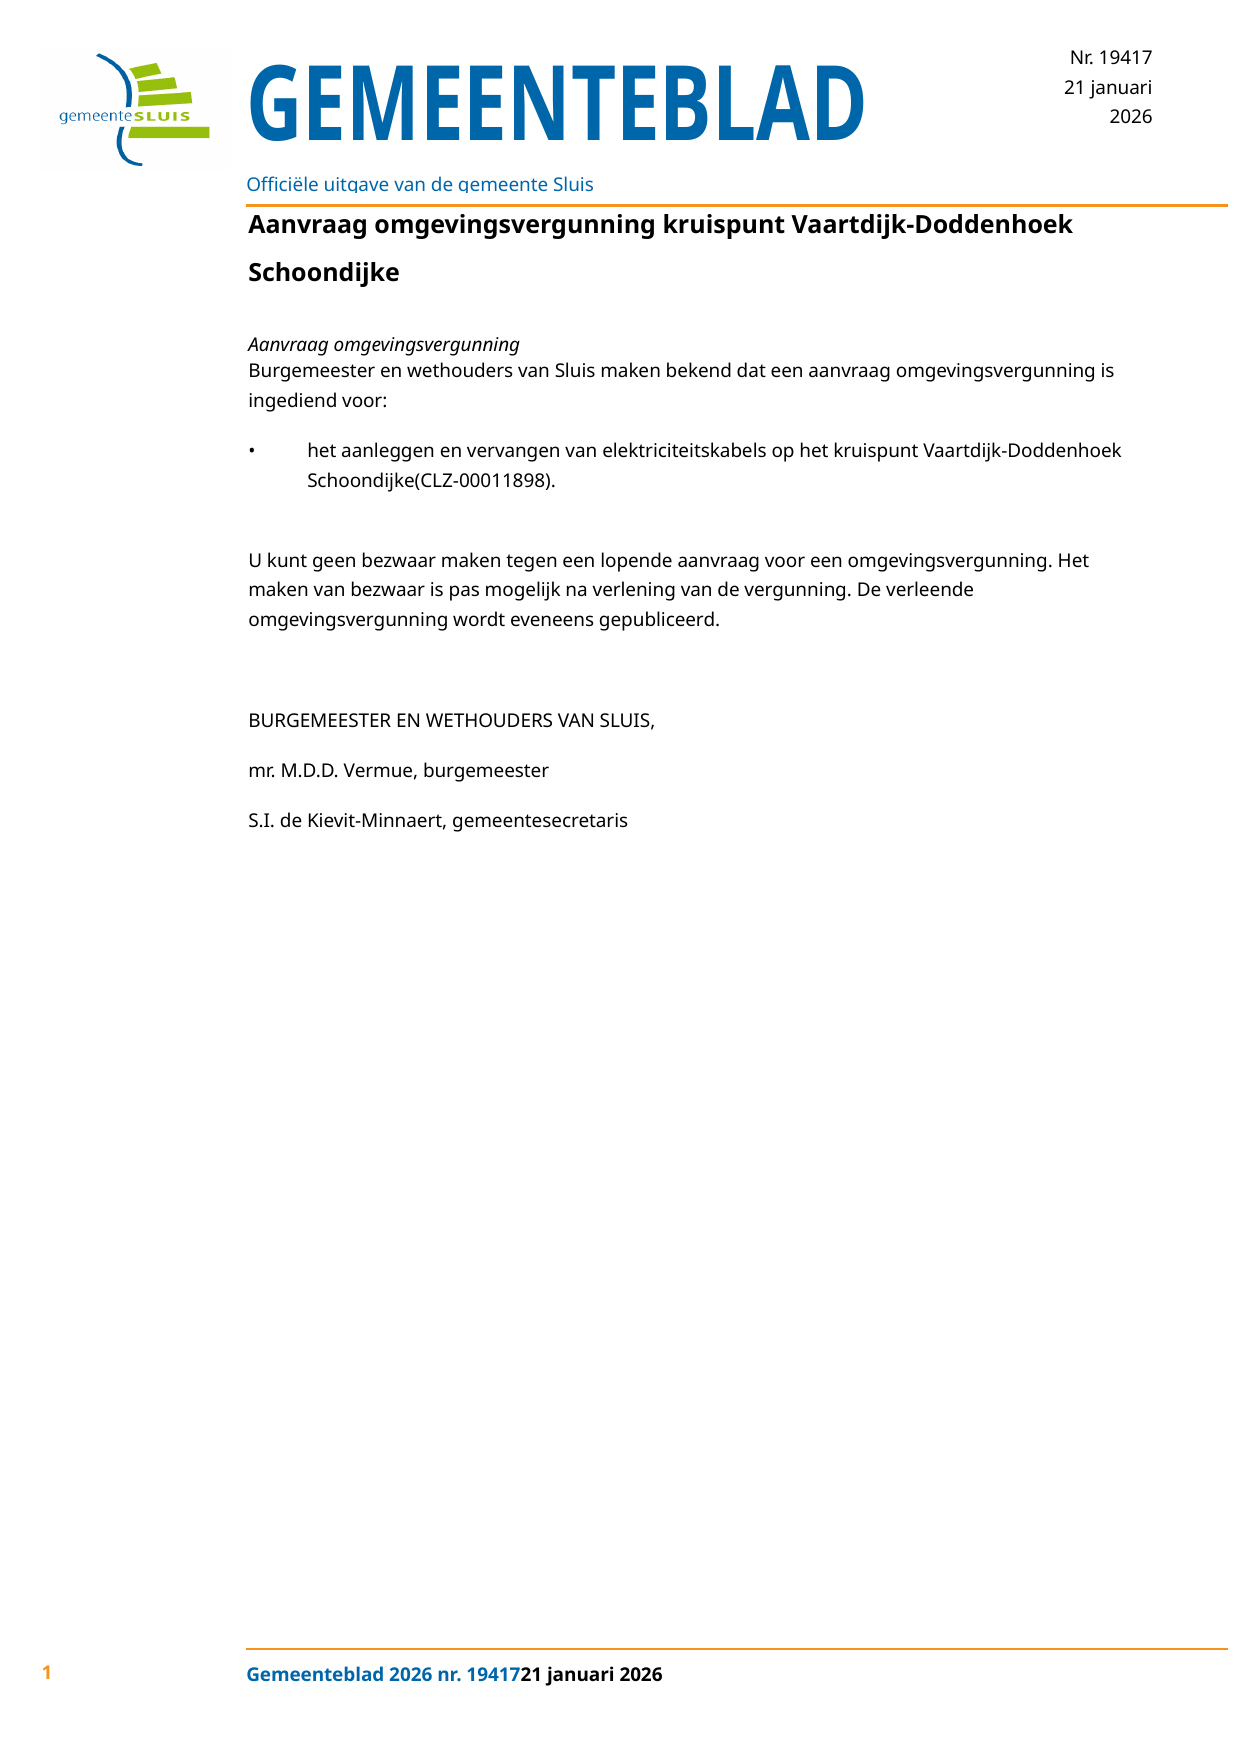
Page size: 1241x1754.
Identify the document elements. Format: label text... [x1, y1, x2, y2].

list het aanleggen en vervangen van elektriciteitskabels op het kruispunt Vaartdijk-Doddenhoek Schoondijke(CLZ-00011898). [248, 437, 1152, 492]
text S.I. de Kievit-Minnaert, gemeentesecretaris [248, 808, 1152, 833]
text Aanvraag omgevingsvergunning kruispunt Vaartdijk-Doddenhoek Schoondijke [248, 207, 1152, 288]
text BURGEMEESTER EN WETHOUDERS VAN SLUIS, [248, 707, 1152, 732]
picture [41, 47, 231, 172]
text U kunt geen bezwaar maken tegen een lopende aanvraag voor een omgevingsvergunning. Het maken van bezwaar is pas mogelijk na verlening van de vergunning. De verleende omgevingsvergunning wordt eveneens gepubliceerd. [248, 547, 1152, 632]
text Aanvraag omgevingsvergunning [248, 331, 1152, 357]
text mr. M.D.D. Vermue, burgemeester [248, 757, 1152, 783]
text Burgemeester en wethouders van Sluis maken bekend dat een aanvraag omgevingsvergunning is ingediend voor: [248, 357, 1152, 412]
